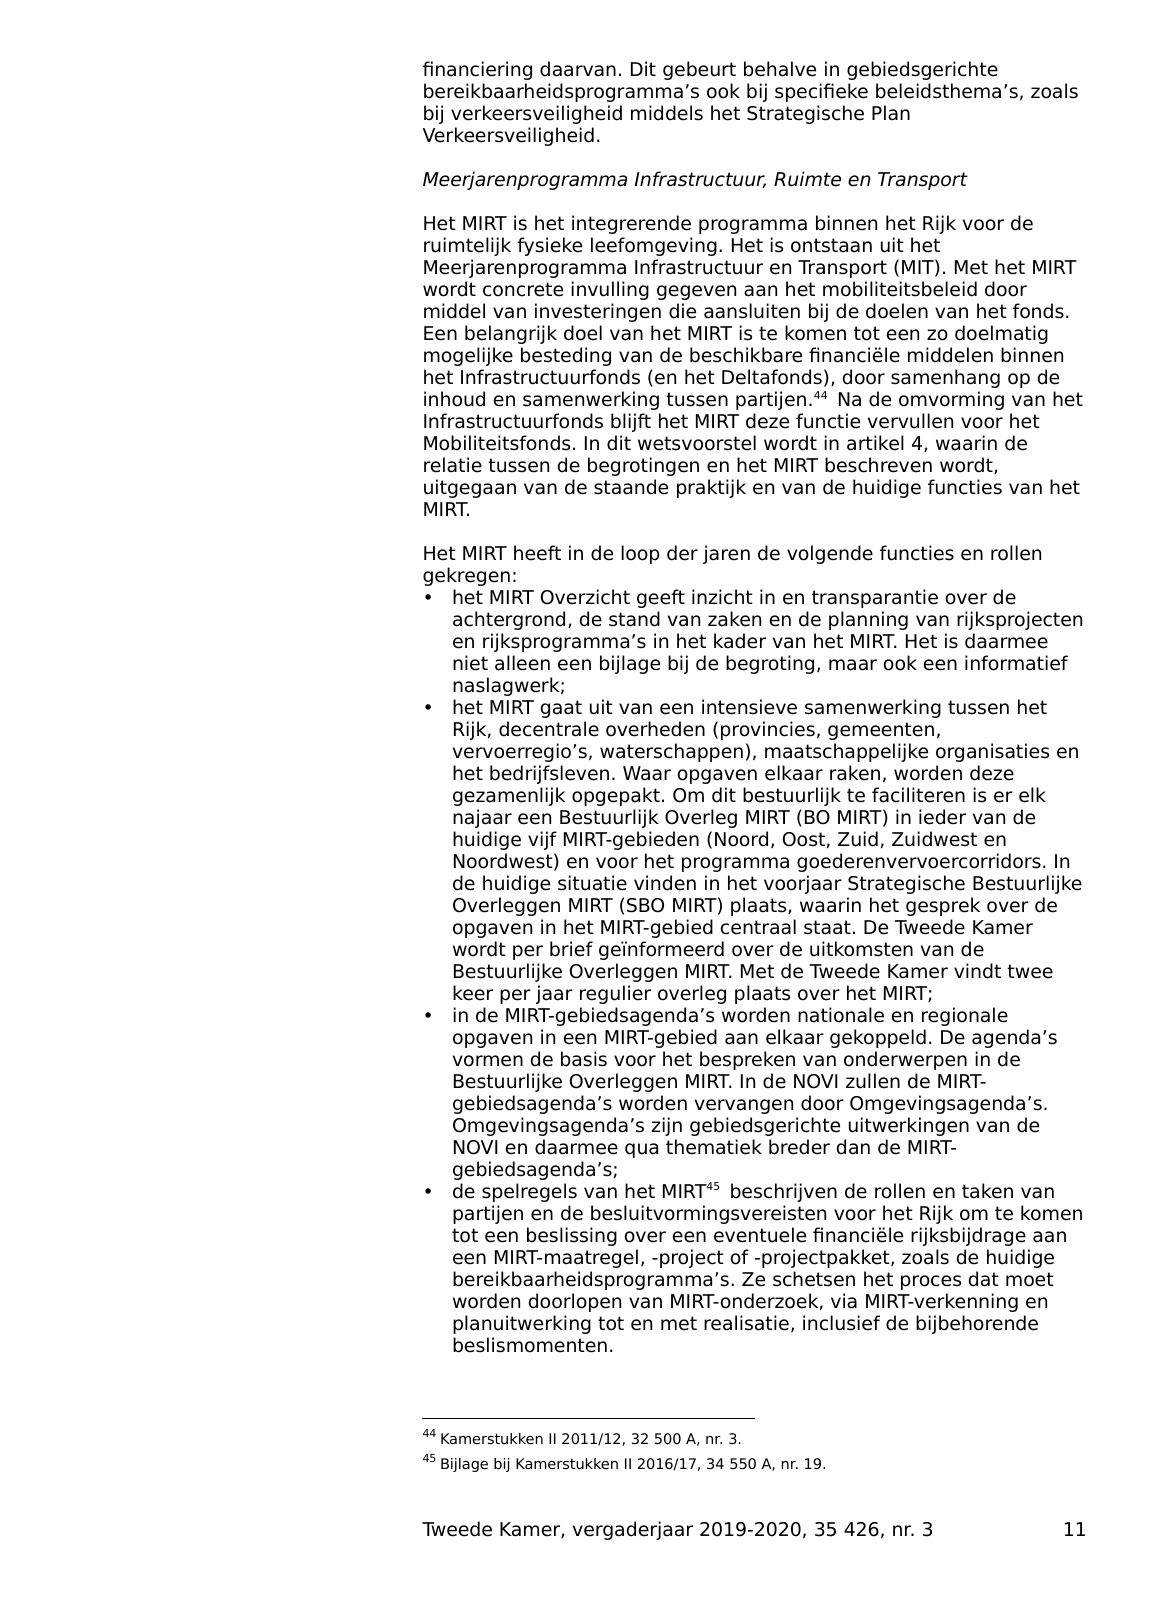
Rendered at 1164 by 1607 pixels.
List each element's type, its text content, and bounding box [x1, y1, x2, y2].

text Bijlage bij Kamerstukken II 2016/17, 34 550 A, nr. 19. [422, 1452, 1087, 1474]
text financiering daarvan. Dit gebeurt behalve in gebiedsgerichte bereikbaarheidsprogramma’s ook bij specifieke beleidsthema’s, zoals bij verkeersveiligheid middels het Strategische Plan Verkeersveiligheid. [422, 59, 1087, 147]
text Het MIRT heeft in de loop der jaren de volgende functies en rollen gekregen: [422, 543, 1087, 587]
subtitle Meerjarenprogramma Infrastructuur, Ruimte en Transport [422, 169, 1087, 191]
text Kamerstukken II 2011/12, 32 500 A, nr. 3. [422, 1427, 1087, 1449]
text • in de MIRT-gebiedsagenda’s worden nationale en regionale opgaven in een MIRT-gebied aan elkaar gekoppeld. De agenda’s vormen de basis voor het bespreken van onderwerpen in de Bestuurlijke Overleggen MIRT. In de NOVI zullen de MIRT-gebiedsagenda’s worden vervangen door Omgevingsagenda’s. Omgevingsagenda’s zijn gebiedsgerichte uitwerkingen van de NOVI en daarmee qua thematiek breder dan de MIRT-gebiedsagenda’s; [422, 1005, 1087, 1181]
text • het MIRT Overzicht geeft inzicht in en transparantie over de achtergrond, de stand van zaken en de planning van rijksprojecten en rijksprogramma’s in het kader van het MIRT. Het is daarmee niet alleen een bijlage bij de begroting, maar ook een informatief naslagwerk; [422, 587, 1087, 697]
text • de spelregels van het MIRT beschrijven de rollen en taken van partijen en de besluitvormingsvereisten voor het Rijk om te komen tot een beslissing over een eventuele financiële rijksbijdrage aan een MIRT-maatregel, -project of -projectpakket, zoals de huidige bereikbaarheidsprogramma’s. Ze schetsen het proces dat moet worden doorlopen van MIRT-onderzoek, via MIRT-verkenning en planuitwerking tot en met realisatie, inclusief de bijbehorende beslismomenten. [422, 1181, 1087, 1356]
text • het MIRT gaat uit van een intensieve samenwerking tussen het Rijk, decentrale overheden (provincies, gemeenten, vervoerregio’s, waterschappen), maatschappelijke organisaties en het bedrijfsleven. Waar opgaven elkaar raken, worden deze gezamenlijk opgepakt. Om dit bestuurlijk te faciliteren is er elk najaar een Bestuurlijk Overleg MIRT (BO MIRT) in ieder van de huidige vijf MIRT-gebieden (Noord, Oost, Zuid, Zuidwest en Noordwest) en voor het programma goederenvervoercorridors. In de huidige situatie vinden in het voorjaar Strategische Bestuurlijke Overleggen MIRT (SBO MIRT) plaats, waarin het gesprek over de opgaven in het MIRT-gebied centraal staat. De Tweede Kamer wordt per brief geïnformeerd over de uitkomsten van de Bestuurlijke Overleggen MIRT. Met de Tweede Kamer vindt twee keer per jaar regulier overleg plaats over het MIRT; [422, 697, 1087, 1005]
text Het MIRT is het integrerende programma binnen het Rijk voor de ruimtelijk fysieke leefomgeving. Het is ontstaan uit het Meerjarenprogramma Infrastructuur en Transport (MIT). Met het MIRT wordt concrete invulling gegeven aan het mobiliteitsbeleid door middel van investeringen die aansluiten bij de doelen van het fonds. Een belangrijk doel van het MIRT is te komen tot een zo doelmatig mogelijke besteding van de beschikbare financiële middelen binnen het Infrastructuurfonds (en het Deltafonds), door samenhang op de inhoud en samenwerking tussen partijen. Na de omvorming van het Infrastructuurfonds blijft het MIRT deze functie vervullen voor het Mobiliteitsfonds. In dit wetsvoorstel wordt in artikel 4, waarin de relatie tussen de begrotingen en het MIRT beschreven wordt, uitgegaan van de staande praktijk en van de huidige functies van het MIRT. [422, 213, 1087, 521]
